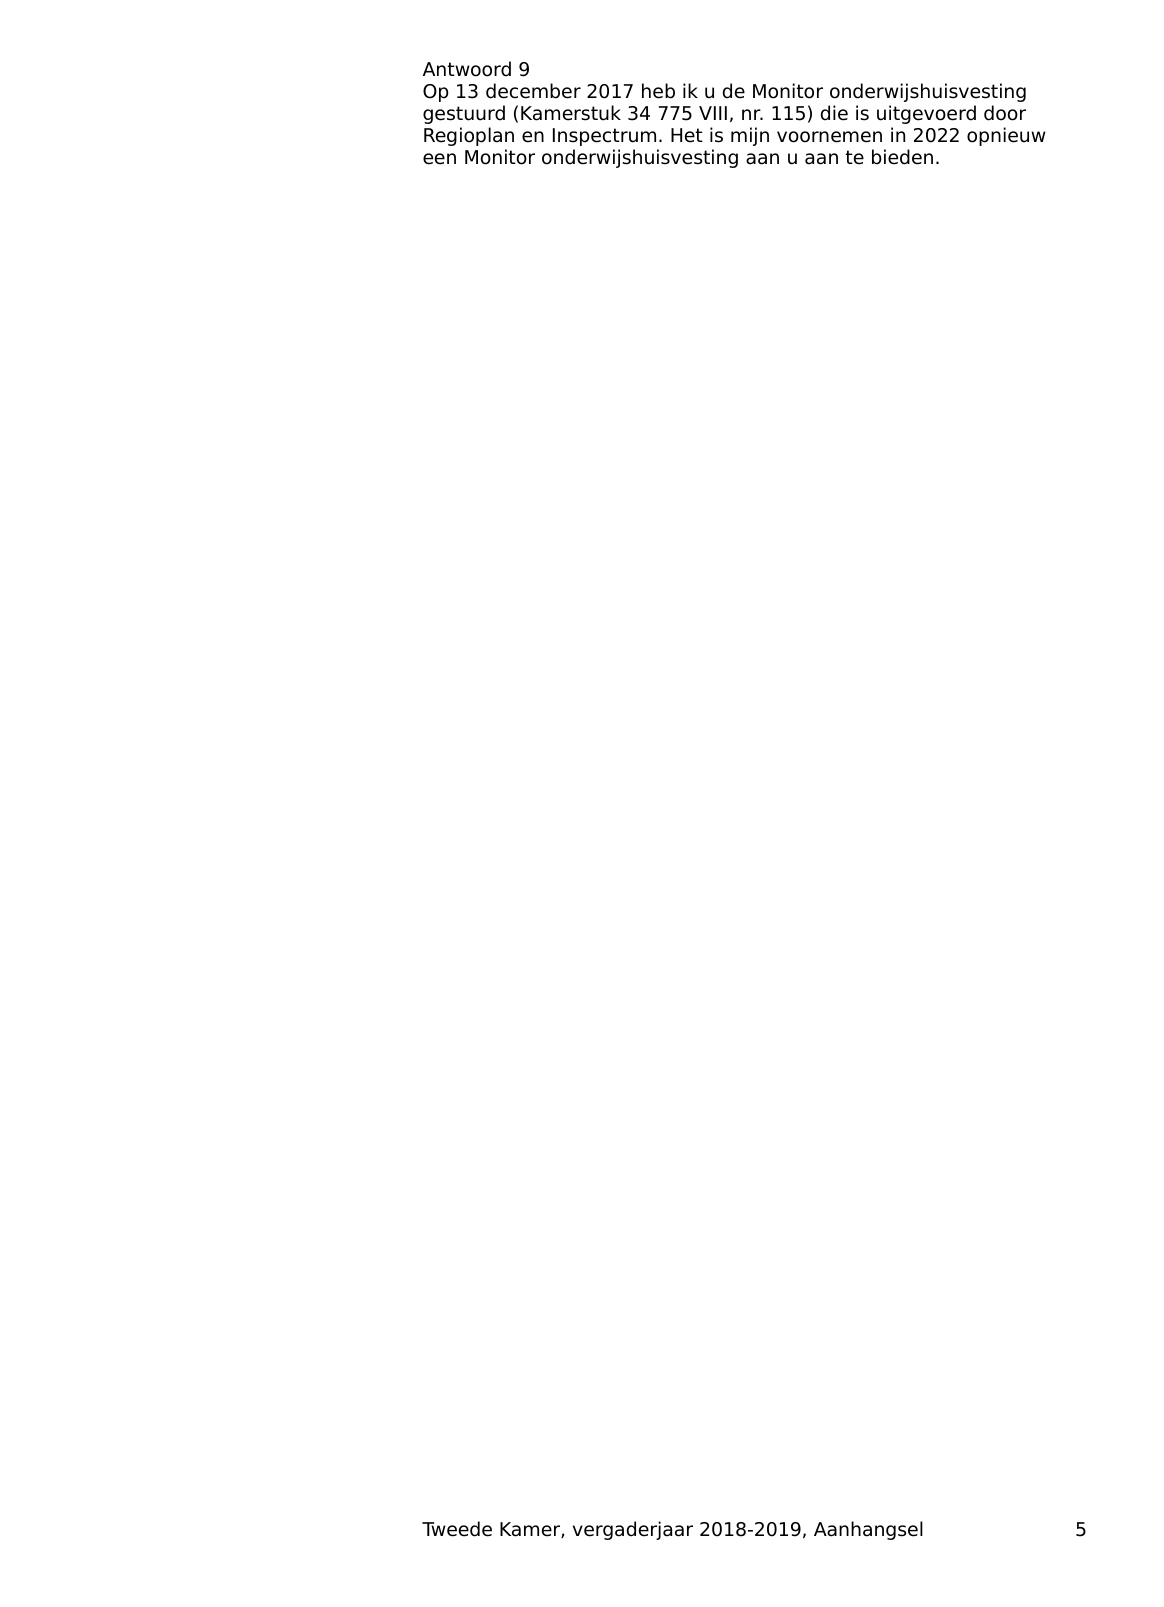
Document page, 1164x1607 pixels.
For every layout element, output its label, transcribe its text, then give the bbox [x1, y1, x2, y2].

text Op 13 december 2017 heb ik u de Monitor onderwijshuisvesting gestuurd (Kamerstuk 34 775 VIII, nr. 115) die is uitgevoerd door Regioplan en Inspectrum. Het is mijn voornemen in 2022 opnieuw een Monitor onderwijshuisvesting aan u aan te bieden. [422, 81, 1087, 169]
text Antwoord 9 [422, 59, 1087, 81]
